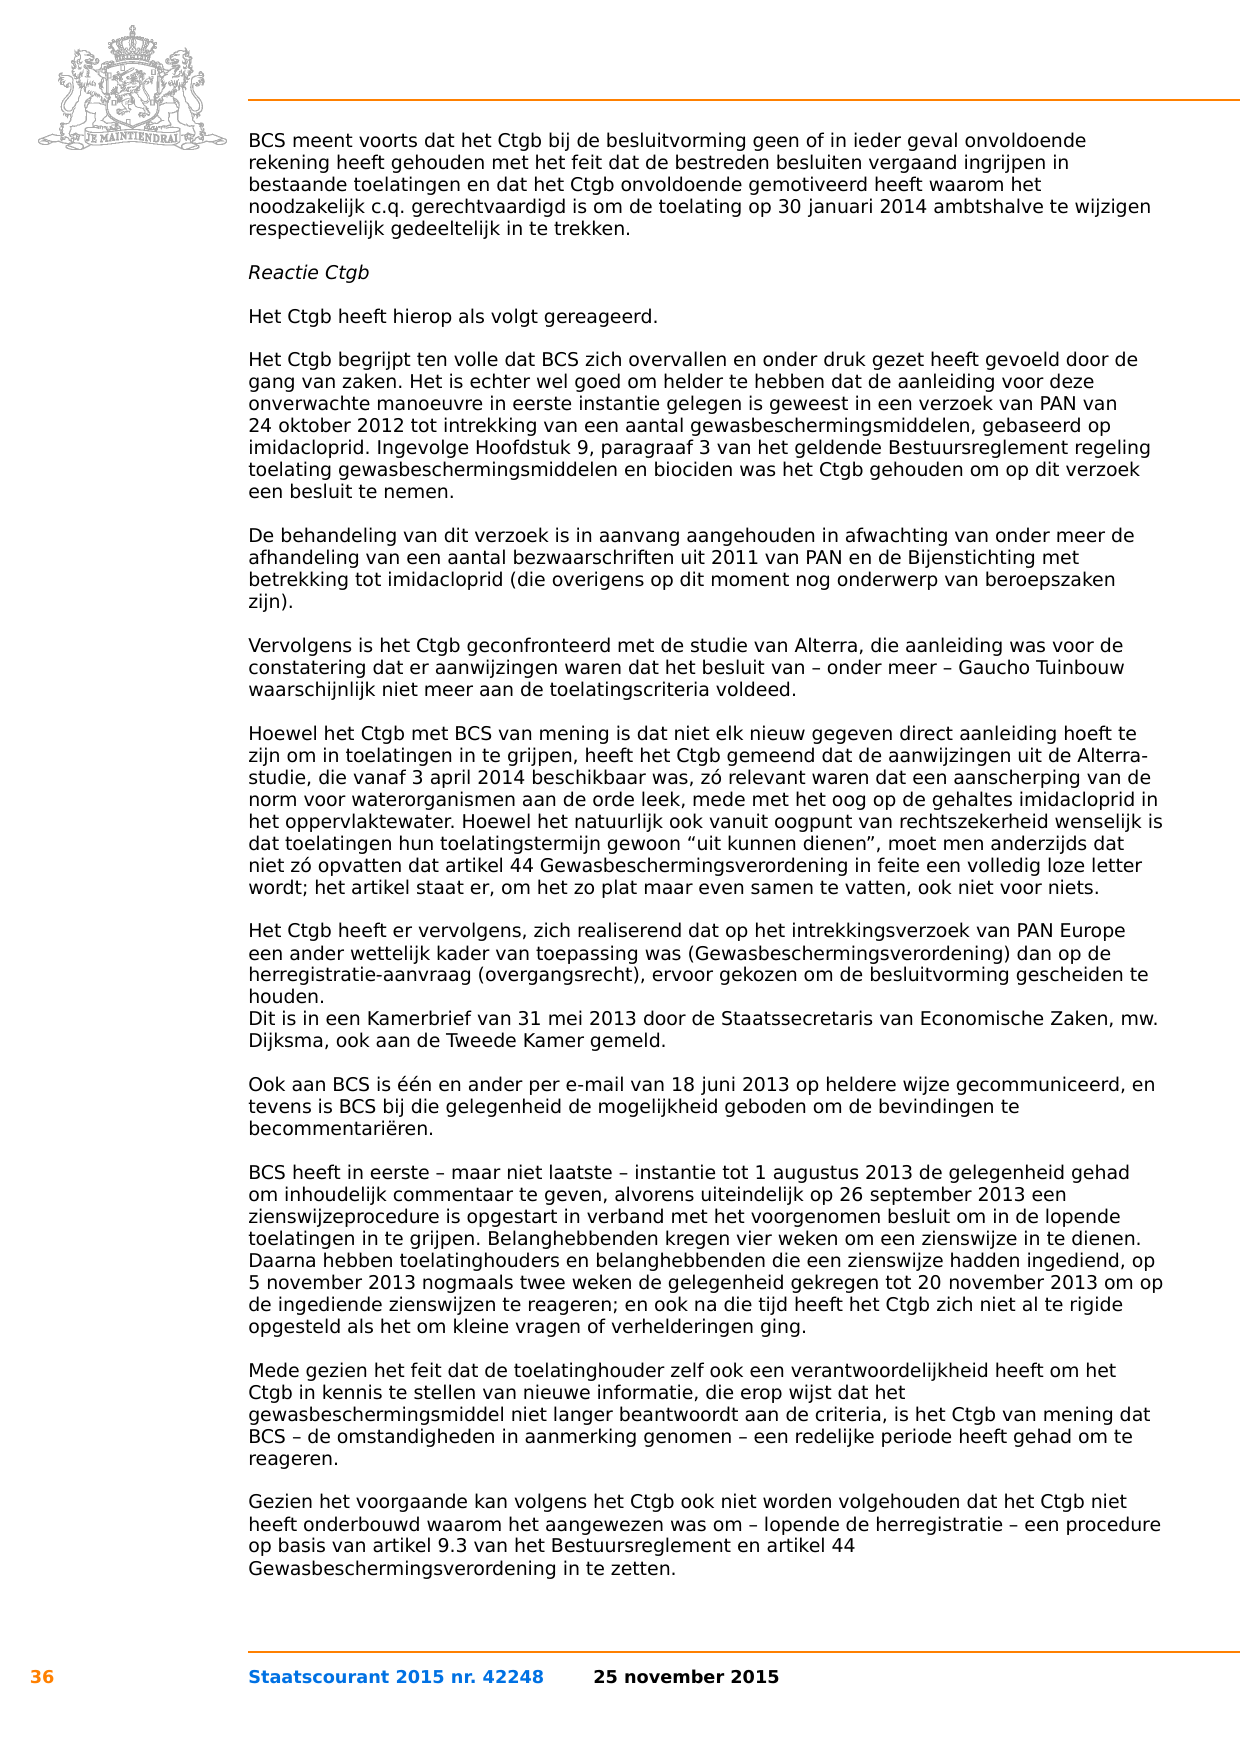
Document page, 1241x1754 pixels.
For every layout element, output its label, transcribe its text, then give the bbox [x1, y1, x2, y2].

picture [38, 25, 227, 150]
text Hoewel het Ctgb met BCS van mening is dat niet elk nieuw gegeven direct aanleiding hoeft te zijn om in toelatingen in te grijpen, heeft het Ctgb gemeend dat de aanwijzingen uit de Alterra-studie, die vanaf 3 april 2014 beschikbaar was, zó relevant waren dat een aanscherping van de norm voor waterorganismen aan de orde leek, mede met het oog op de gehaltes imidacloprid in het oppervlaktewater. Hoewel het natuurlijk ook vanuit oogpunt van rechtszekerheid wenselijk is dat toelatingen hun toelatingstermijn gewoon “uit kunnen dienen”, moet men anderzijds dat niet zó opvatten dat artikel 44 Gewasbeschermingsverordening in feite een volledig loze letter wordt; het artikel staat er, om het zo plat maar even samen te vatten, ook niet voor niets. [248, 723, 1163, 898]
text Dit is in een Kamerbrief van 31 mei 2013 door de Staatssecretaris van Economische Zaken, mw. Dijksma, ook aan de Tweede Kamer gemeld. [248, 1008, 1163, 1052]
text Het Ctgb heeft hierop als volgt gereageerd. [248, 306, 1163, 327]
text BCS heeft in eerste – maar niet laatste – instantie tot 1 augustus 2013 de gelegenheid gehad om inhoudelijk commentaar te geven, alvorens uiteindelijk op 26 september 2013 een zienswijzeprocedure is opgestart in verband met het voorgenomen besluit om in de lopende toelatingen in te grijpen. Belanghebbenden kregen vier weken om een zienswijze in te dienen. Daarna hebben toelatinghouders en belanghebbenden die een zienswijze hadden ingediend, op 5 november 2013 nogmaals twee weken de gelegenheid gekregen tot 20 november 2013 om op de ingediende zienswijzen te reageren; en ook na die tijd heeft het Ctgb zich niet al te rigide opgesteld als het om kleine vragen of verhelderingen ging. [248, 1162, 1163, 1338]
text Mede gezien het feit dat de toelatinghouder zelf ook een verantwoordelijkheid heeft om het Ctgb in kennis te stellen van nieuwe informatie, die erop wijst dat het gewasbeschermingsmiddel niet langer beantwoordt aan de criteria, is het Ctgb van mening dat BCS – de omstandigheden in aanmerking genomen – een redelijke periode heeft gehad om te reageren. [248, 1360, 1163, 1469]
text Gezien het voorgaande kan volgens het Ctgb ook niet worden volgehouden dat het Ctgb niet heeft onderbouwd waarom het aangewezen was om – lopende de herregistratie – een procedure op basis van artikel 9.3 van het Bestuursreglement en artikel 44 Gewasbeschermingsverordening in te zetten. [248, 1491, 1163, 1579]
subtitle Reactie Ctgb [248, 262, 1163, 284]
text Vervolgens is het Ctgb geconfronteerd met de studie van Alterra, die aanleiding was voor de constatering dat er aanwijzingen waren dat het besluit van – onder meer – Gaucho Tuinbouw waarschijnlijk niet meer aan de toelatingscriteria voldeed. [248, 635, 1163, 701]
text Het Ctgb heeft er vervolgens, zich realiserend dat op het intrekkingsverzoek van PAN Europe een ander wettelijk kader van toepassing was (Gewasbeschermingsverordening) dan op de herregistratie-aanvraag (overgangsrecht), ervoor gekozen om de besluitvorming gescheiden te houden. [248, 920, 1163, 1008]
text Het Ctgb begrijpt ten volle dat BCS zich overvallen en onder druk gezet heeft gevoeld door de gang van zaken. Het is echter wel goed om helder te hebben dat de aanleiding voor deze onverwachte manoeuvre in eerste instantie gelegen is geweest in een verzoek van PAN van 24 oktober 2012 tot intrekking van een aantal gewasbeschermingsmiddelen, gebaseerd op imidacloprid. Ingevolge Hoofdstuk 9, paragraaf 3 van het geldende Bestuursreglement regeling toelating gewasbeschermingsmiddelen en biociden was het Ctgb gehouden om op dit verzoek een besluit te nemen. [248, 349, 1163, 503]
text De behandeling van dit verzoek is in aanvang aangehouden in afwachting van onder meer de afhandeling van een aantal bezwaarschriften uit 2011 van PAN en de Bijenstichting met betrekking tot imidacloprid (die overigens op dit moment nog onderwerp van beroepszaken zijn). [248, 525, 1163, 613]
text BCS meent voorts dat het Ctgb bij de besluitvorming geen of in ieder geval onvoldoende rekening heeft gehouden met het feit dat de bestreden besluiten vergaand ingrijpen in bestaande toelatingen en dat het Ctgb onvoldoende gemotiveerd heeft waarom het noodzakelijk c.q. gerechtvaardigd is om de toelating op 30 januari 2014 ambtshalve te wijzigen respectievelijk gedeeltelijk in te trekken. [248, 130, 1163, 240]
text Ook aan BCS is één en ander per e-mail van 18 juni 2013 op heldere wijze gecommuniceerd, en tevens is BCS bij die gelegenheid de mogelijkheid geboden om de bevindingen te becommentariëren. [248, 1074, 1163, 1140]
